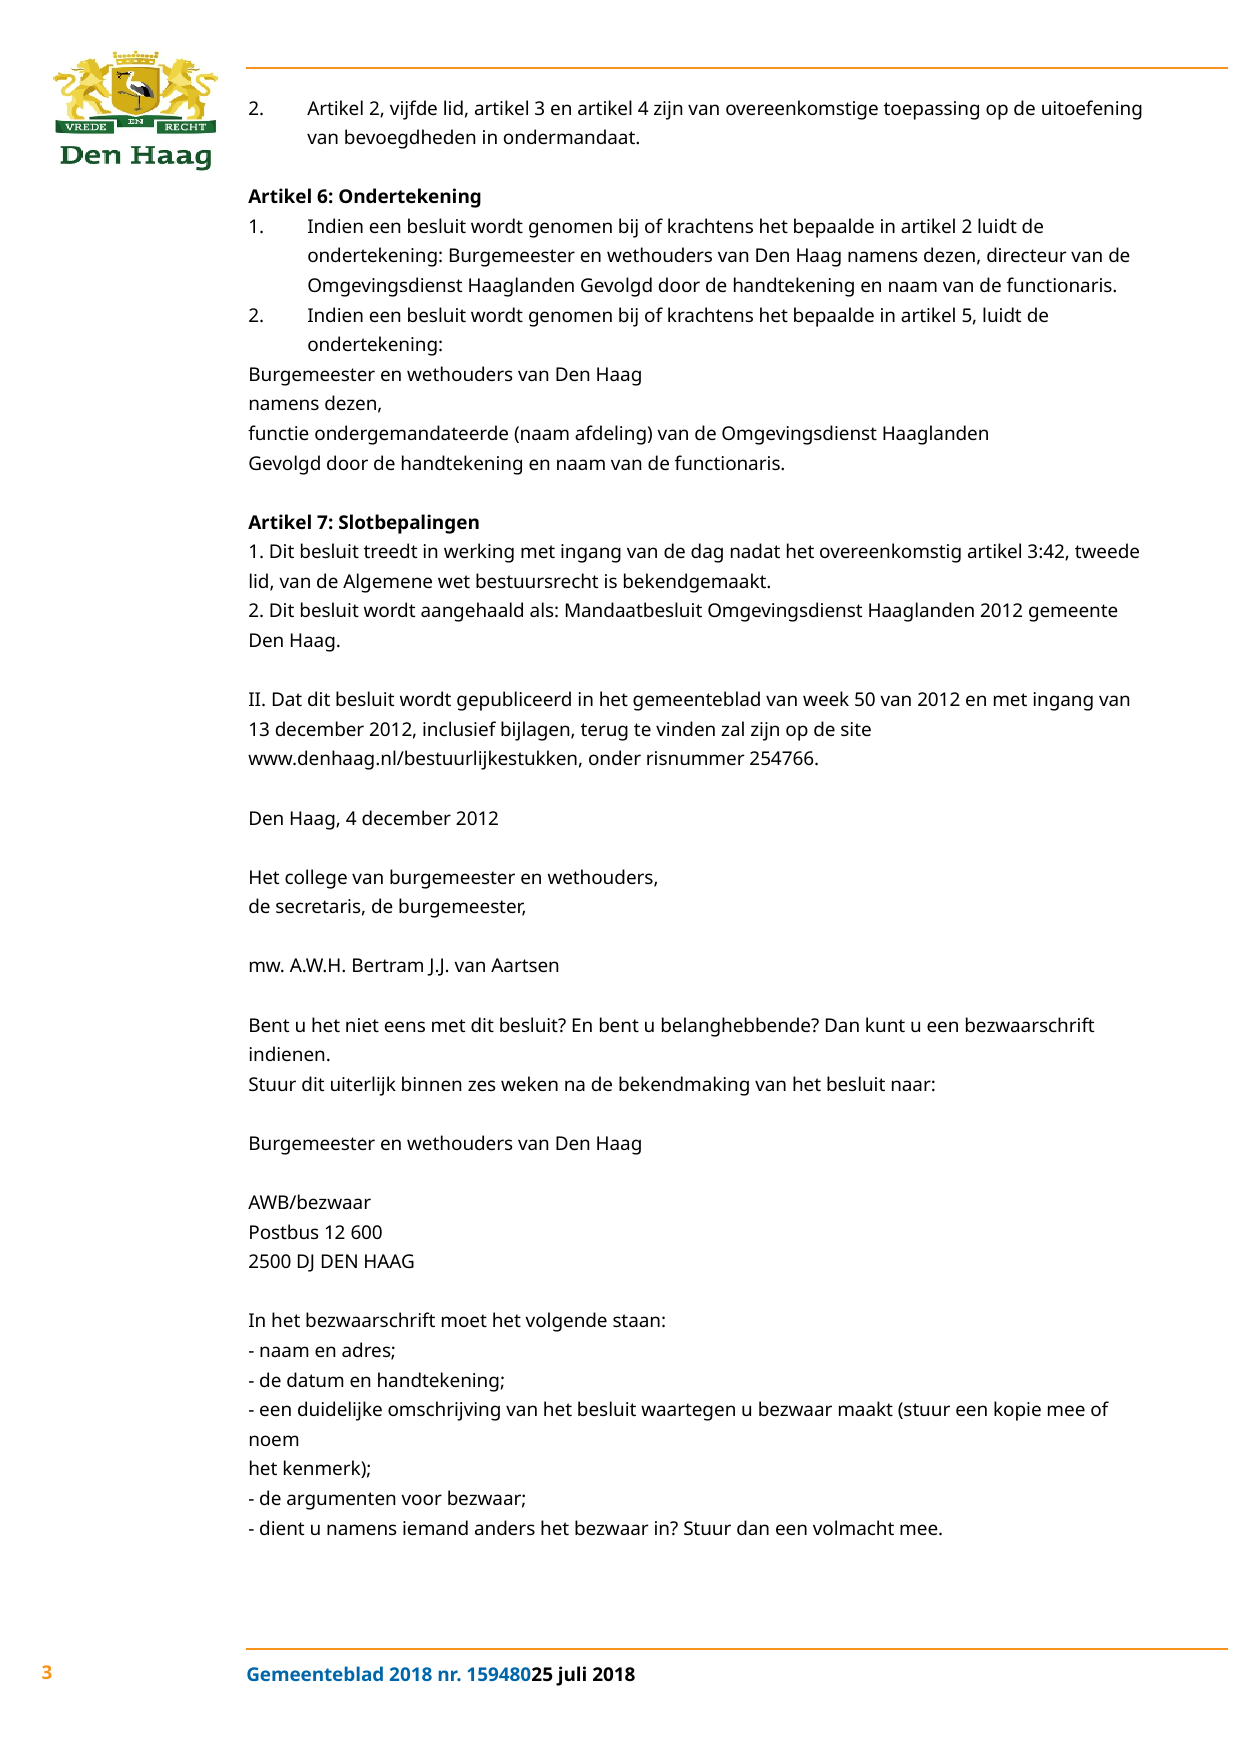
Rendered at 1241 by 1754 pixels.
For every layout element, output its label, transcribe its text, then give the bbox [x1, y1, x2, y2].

text II. Dat dit besluit wordt gepubliceerd in het gemeenteblad van week 50 van 2012 en met ingang van 13 december 2012, inclusief bijlagen, terug te vinden zal zijn op de site www.denhaag.nl/bestuurlijkestukken, onder risnummer 254766. [248, 686, 1152, 771]
text mw. A.W.H. Bertram J.J. van Aartsen [248, 953, 1152, 978]
text de secretaris, de burgemeester, [248, 893, 1152, 919]
text 1. Dit besluit treedt in werking met ingang van de dag nadat het overeenkomstig artikel 3:42, tweede lid, van de Algemene wet bestuursrecht is bekendgemaakt. [248, 538, 1152, 594]
list Indien een besluit wordt genomen bij of krachtens het bepaalde in artikel 2 luidt de ondertekening: Burgemeester en wethouders van Den Haag namens dezen, directeur van de Omgevingsdienst Haaglanden Gevolgd door de handtekening en naam van de functionaris. [248, 213, 1152, 298]
text Postbus 12 600 [248, 1219, 1152, 1245]
text functie ondergemandateerde (naam afdeling) van de Omgevingsdienst Haaglanden [248, 420, 1152, 446]
text Burgemeester en wethouders van Den Haag [248, 1130, 1152, 1156]
text Bent u het niet eens met dit besluit? En bent u belanghebbende? Dan kunt u een bezwaarschrift indienen. [248, 1012, 1152, 1067]
text Den Haag, 4 december 2012 [248, 805, 1152, 831]
text Artikel 7: Slotbepalingen [248, 509, 1152, 535]
text In het bezwaarschrift moet het volgende staan: [248, 1308, 1152, 1333]
text 2. Dit besluit wordt aangehaald als: Mandaatbesluit Omgevingsdienst Haaglanden 2012 gemeente Den Haag. [248, 598, 1152, 653]
text AWB/bezwaar [248, 1189, 1152, 1215]
text - de datum en handtekening; [248, 1367, 1152, 1393]
text namens dezen, [248, 391, 1152, 416]
text - naam en adres; [248, 1337, 1152, 1363]
text Artikel 6: Ondertekening [248, 183, 1152, 209]
text het kenmerk); [248, 1456, 1152, 1481]
text Gevolgd door de handtekening en naam van de functionaris. [248, 450, 1152, 476]
picture [41, 47, 231, 172]
list Artikel 2, vijfde lid, artikel 3 en artikel 4 zijn van overeenkomstige toepassing op de uitoefening van bevoegdheden in ondermandaat. [248, 95, 1152, 150]
text 2500 DJ DEN HAAG [248, 1248, 1152, 1274]
text - een duidelijke omschrijving van het besluit waartegen u bezwaar maakt (stuur een kopie mee of noem [248, 1396, 1152, 1452]
text Het college van burgemeester en wethouders, [248, 864, 1152, 890]
text - de argumenten voor bezwaar; [248, 1485, 1152, 1511]
text - dient u namens iemand anders het bezwaar in? Stuur dan een volmacht mee. [248, 1515, 1152, 1541]
list Indien een besluit wordt genomen bij of krachtens het bepaalde in artikel 5, luidt de ondertekening: [248, 302, 1152, 357]
text Stuur dit uiterlijk binnen zes weken na de bekendmaking van het besluit naar: [248, 1071, 1152, 1097]
text Burgemeester en wethouders van Den Haag [248, 361, 1152, 387]
